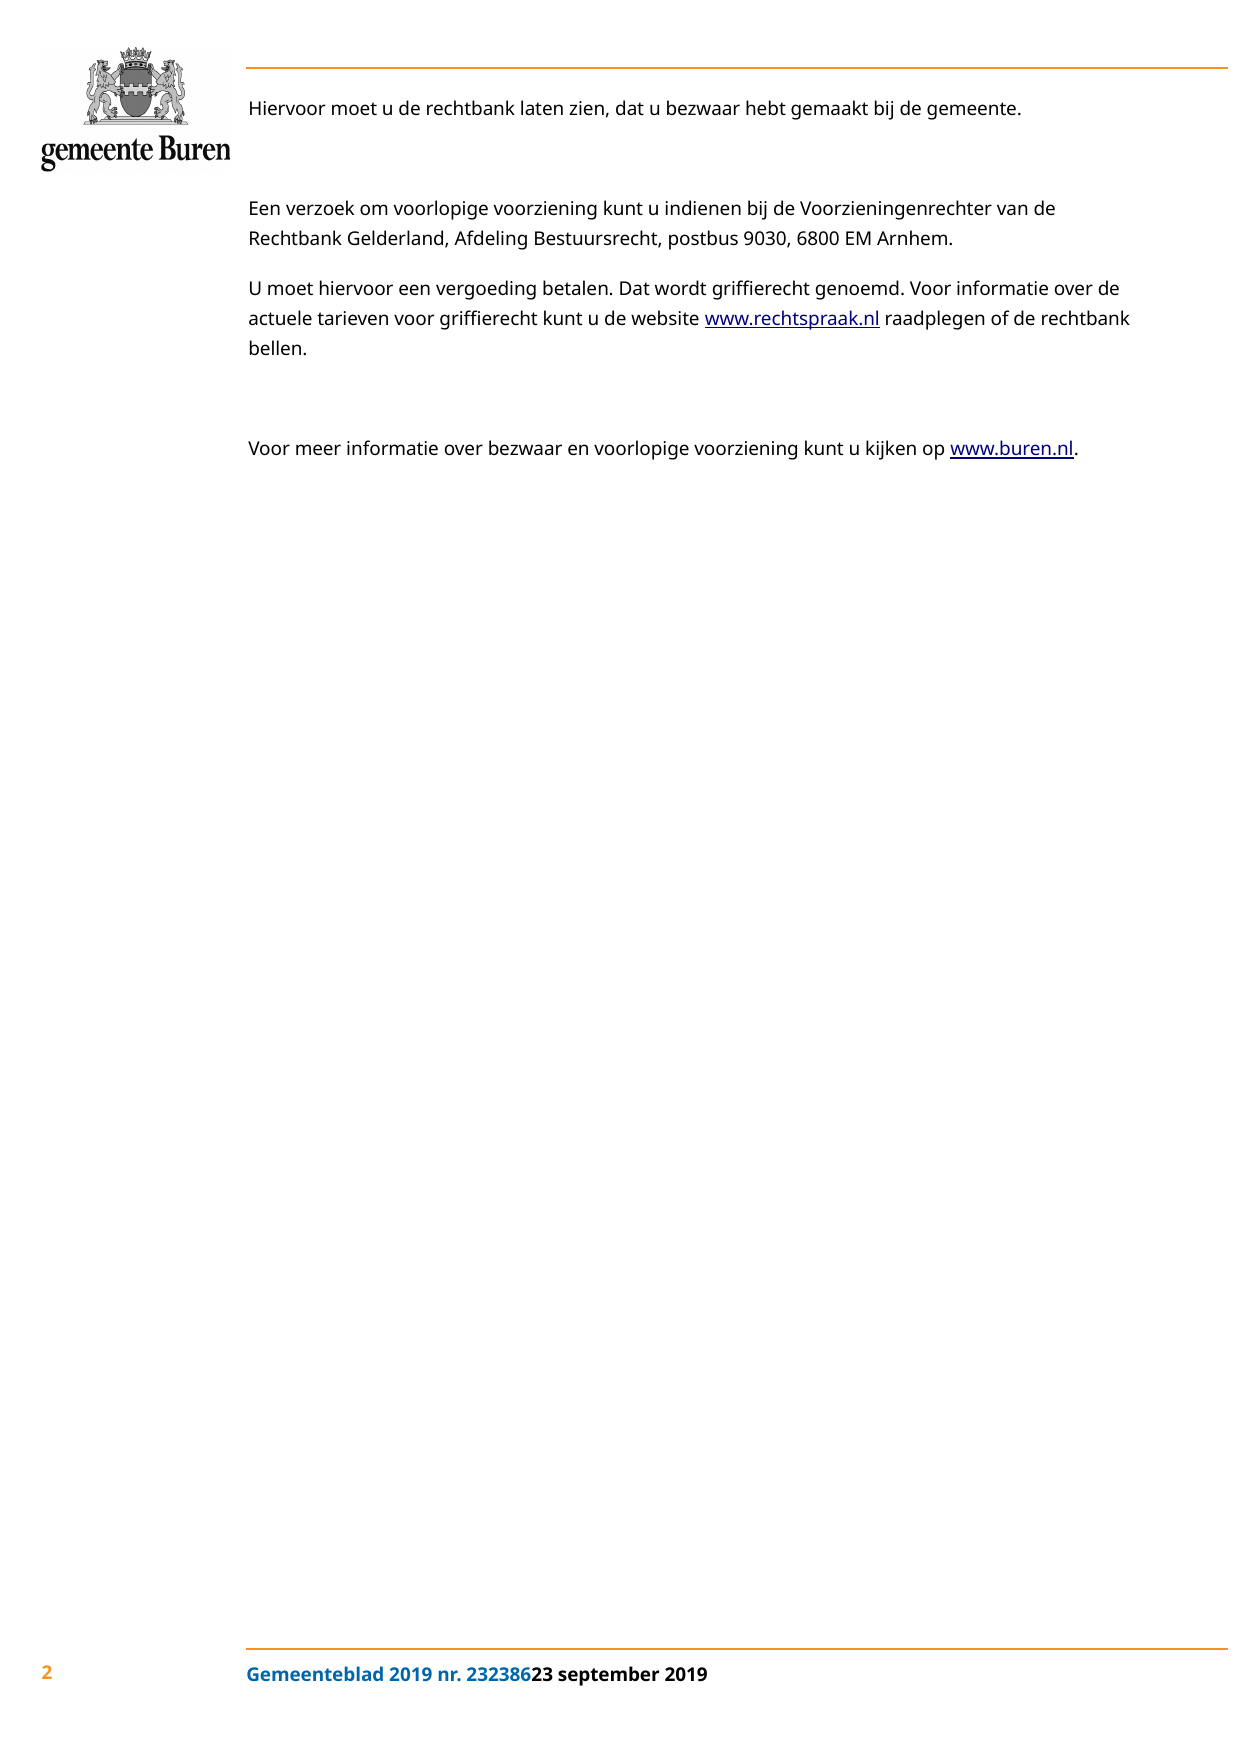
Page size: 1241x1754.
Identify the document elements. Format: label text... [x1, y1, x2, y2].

picture [41, 47, 231, 172]
text Voor meer informatie over bezwaar en voorlopige voorziening kunt u kijken op www.buren.nl. [248, 436, 1152, 461]
text Een verzoek om voorlopige voorziening kunt u indienen bij de Voorzieningenrechter van de Rechtbank Gelderland, Afdeling Bestuursrecht, postbus 9030, 6800 EM Arnhem. [248, 196, 1152, 251]
text U moet hiervoor een vergoeding betalen. Dat wordt griffierecht genoemd. Voor informatie over de actuele tarieven voor griffierecht kunt u de website www.rechtspraak.nl raadplegen of de rechtbank bellen. [248, 276, 1152, 361]
text Hiervoor moet u de rechtbank laten zien, dat u bezwaar hebt gemaakt bij de gemeente. [248, 95, 1152, 121]
